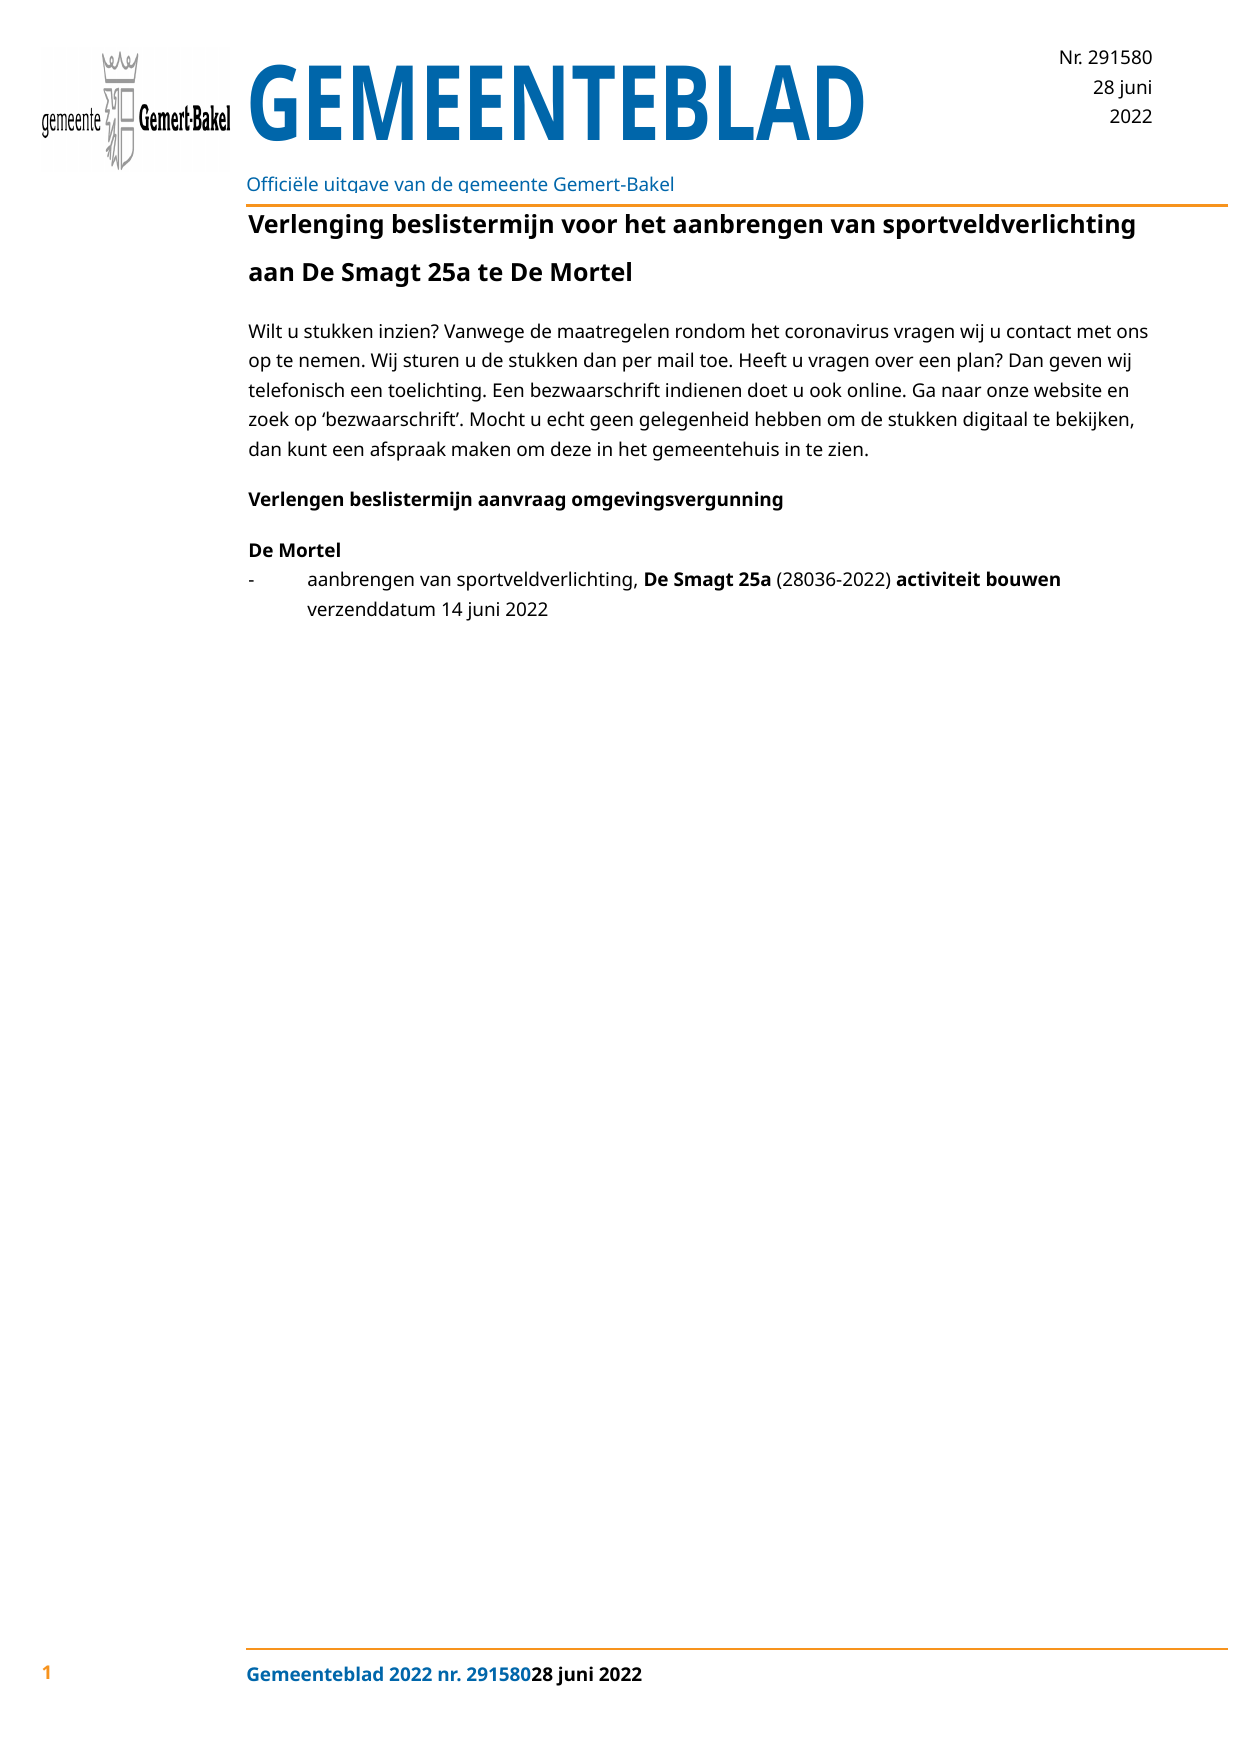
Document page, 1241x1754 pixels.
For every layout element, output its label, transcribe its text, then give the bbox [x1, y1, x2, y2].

text De Mortel [248, 537, 1152, 563]
text Wilt u stukken inzien? Vanwege de maatregelen rondom het coronavirus vragen wij u contact met ons op te nemen. Wij sturen u de stukken dan per mail toe. Heeft u vragen over een plan? Dan geven wij telefonisch een toelichting. Een bezwaarschrift indienen doet u ook online. Ga naar onze website en zoek op ‘bezwaarschrift’. Mocht u echt geen gelegenheid hebben om de stukken digitaal te bekijken, dan kunt een afspraak maken om deze in het gemeentehuis in te zien. [248, 318, 1152, 462]
list aanbrengen van sportveldverlichting, De Smagt 25a (28036-2022) activiteit bouwen verzenddatum 14 juni 2022 [248, 567, 1152, 622]
text Verlengen beslistermijn aanvraag omgevingsvergunning [248, 487, 1152, 512]
picture [41, 47, 231, 172]
text Verlenging beslistermijn voor het aanbrengen van sportveldverlichting aan De Smagt 25a te De Mortel [248, 207, 1152, 288]
